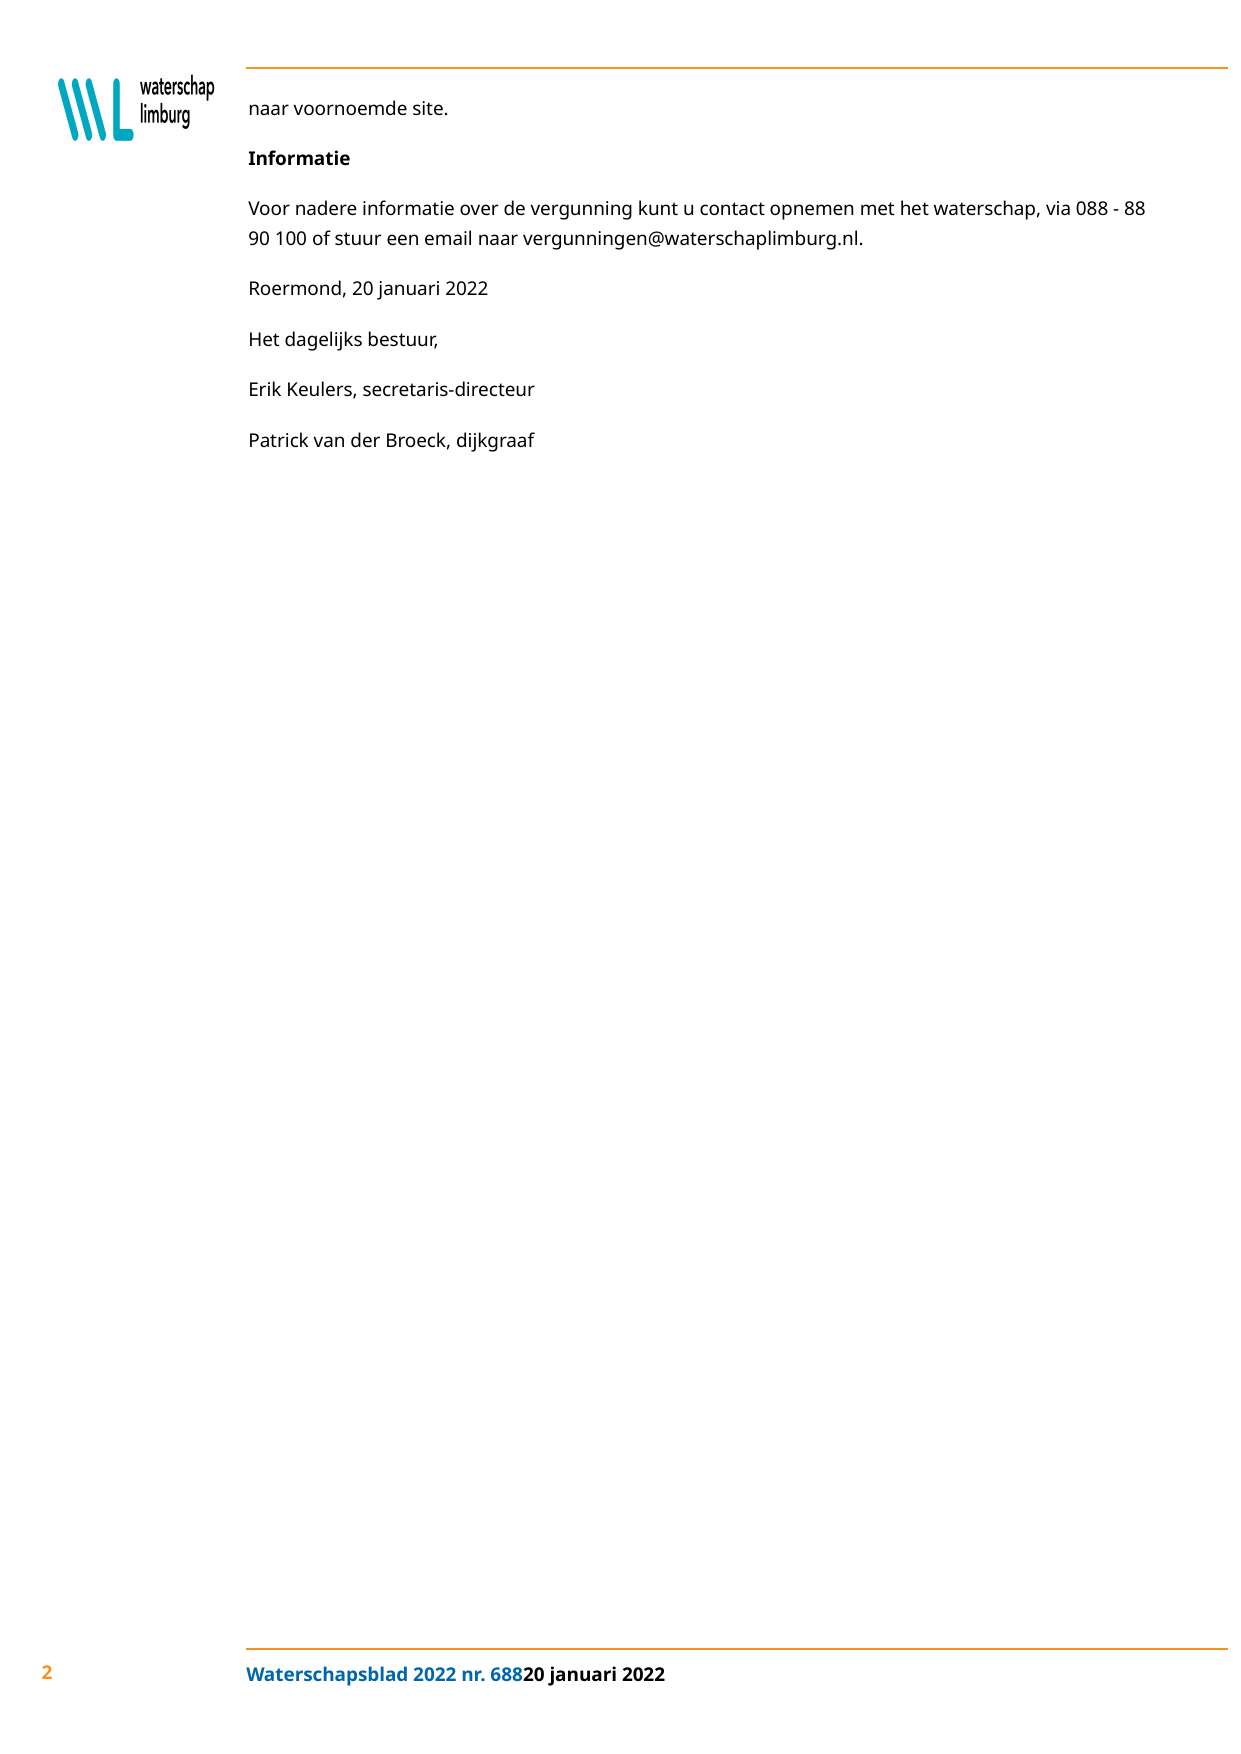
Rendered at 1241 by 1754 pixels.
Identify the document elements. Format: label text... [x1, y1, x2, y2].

text Het dagelijks bestuur, [248, 326, 1152, 352]
text naar voornoemde site. [248, 95, 1152, 121]
text Erik Keulers, secretaris-directeur [248, 376, 1152, 402]
text Patrick van der Broeck, dijkgraaf [248, 427, 1152, 453]
text Roermond, 20 januari 2022 [248, 276, 1152, 301]
picture [41, 47, 231, 172]
text Informatie [248, 145, 1152, 171]
text Voor nadere informatie over de vergunning kunt u contact opnemen met het waterschap, via 088 - 88 90 100 of stuur een email naar vergunningen@waterschaplimburg.nl. [248, 196, 1152, 251]
